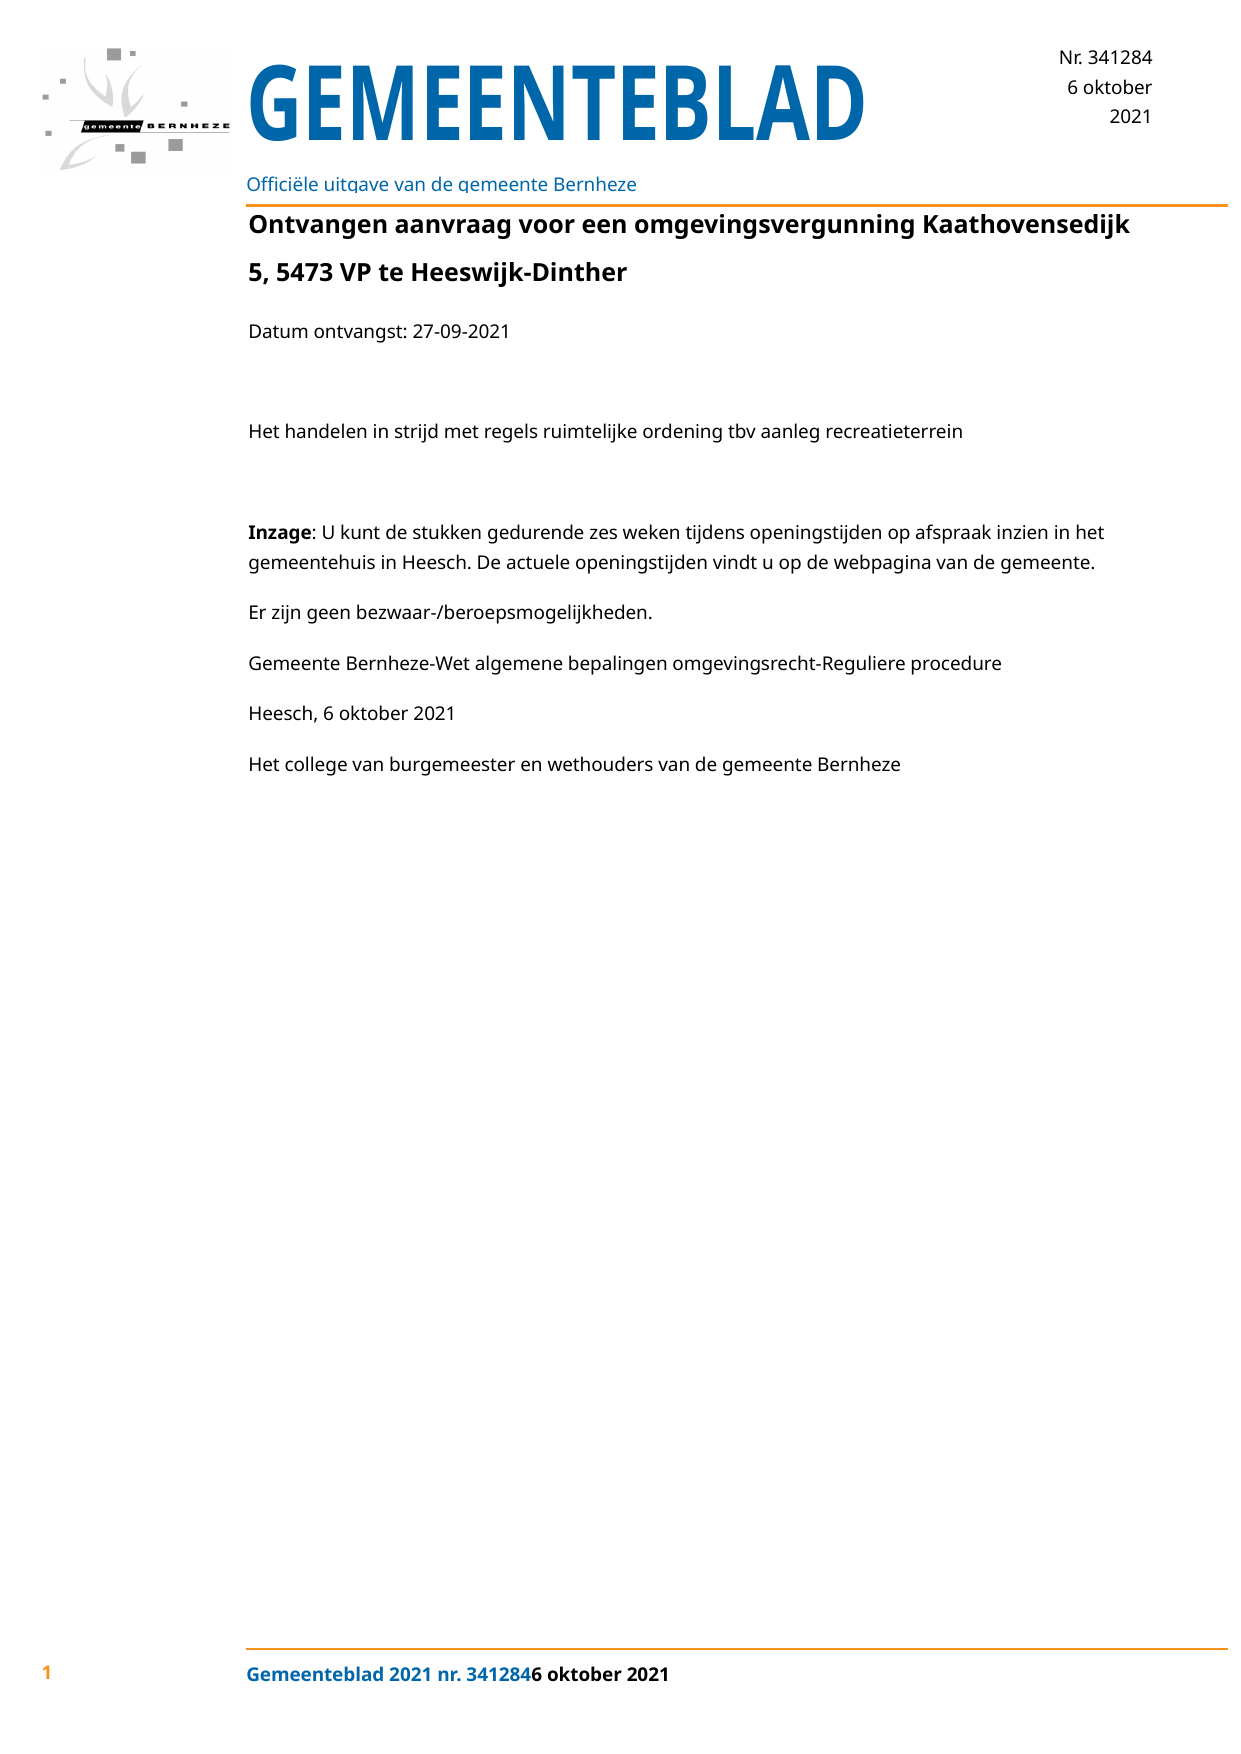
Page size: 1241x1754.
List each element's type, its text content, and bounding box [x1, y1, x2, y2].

text Het college van burgemeester en wethouders van de gemeente Bernheze [248, 751, 1152, 777]
text Datum ontvangst: 27-09-2021 [248, 318, 1152, 344]
text Gemeente Bernheze-Wet algemene bepalingen omgevingsrecht-Reguliere procedure [248, 650, 1152, 676]
text Er zijn geen bezwaar-/beroepsmogelijkheden. [248, 599, 1152, 625]
text Ontvangen aanvraag voor een omgevingsvergunning Kaathovensedijk 5, 5473 VP te Heeswijk-Dinther [248, 207, 1152, 288]
text Inzage: U kunt de stukken gedurende zes weken tijdens openingstijden op afspraak inzien in het gemeentehuis in Heesch. De actuele openingstijden vindt u op de webpagina van de gemeente. [248, 519, 1152, 575]
text Heesch, 6 oktober 2021 [248, 700, 1152, 726]
text Het handelen in strijd met regels ruimtelijke ordening tbv aanleg recreatieterrein [248, 419, 1152, 444]
picture [41, 47, 231, 172]
